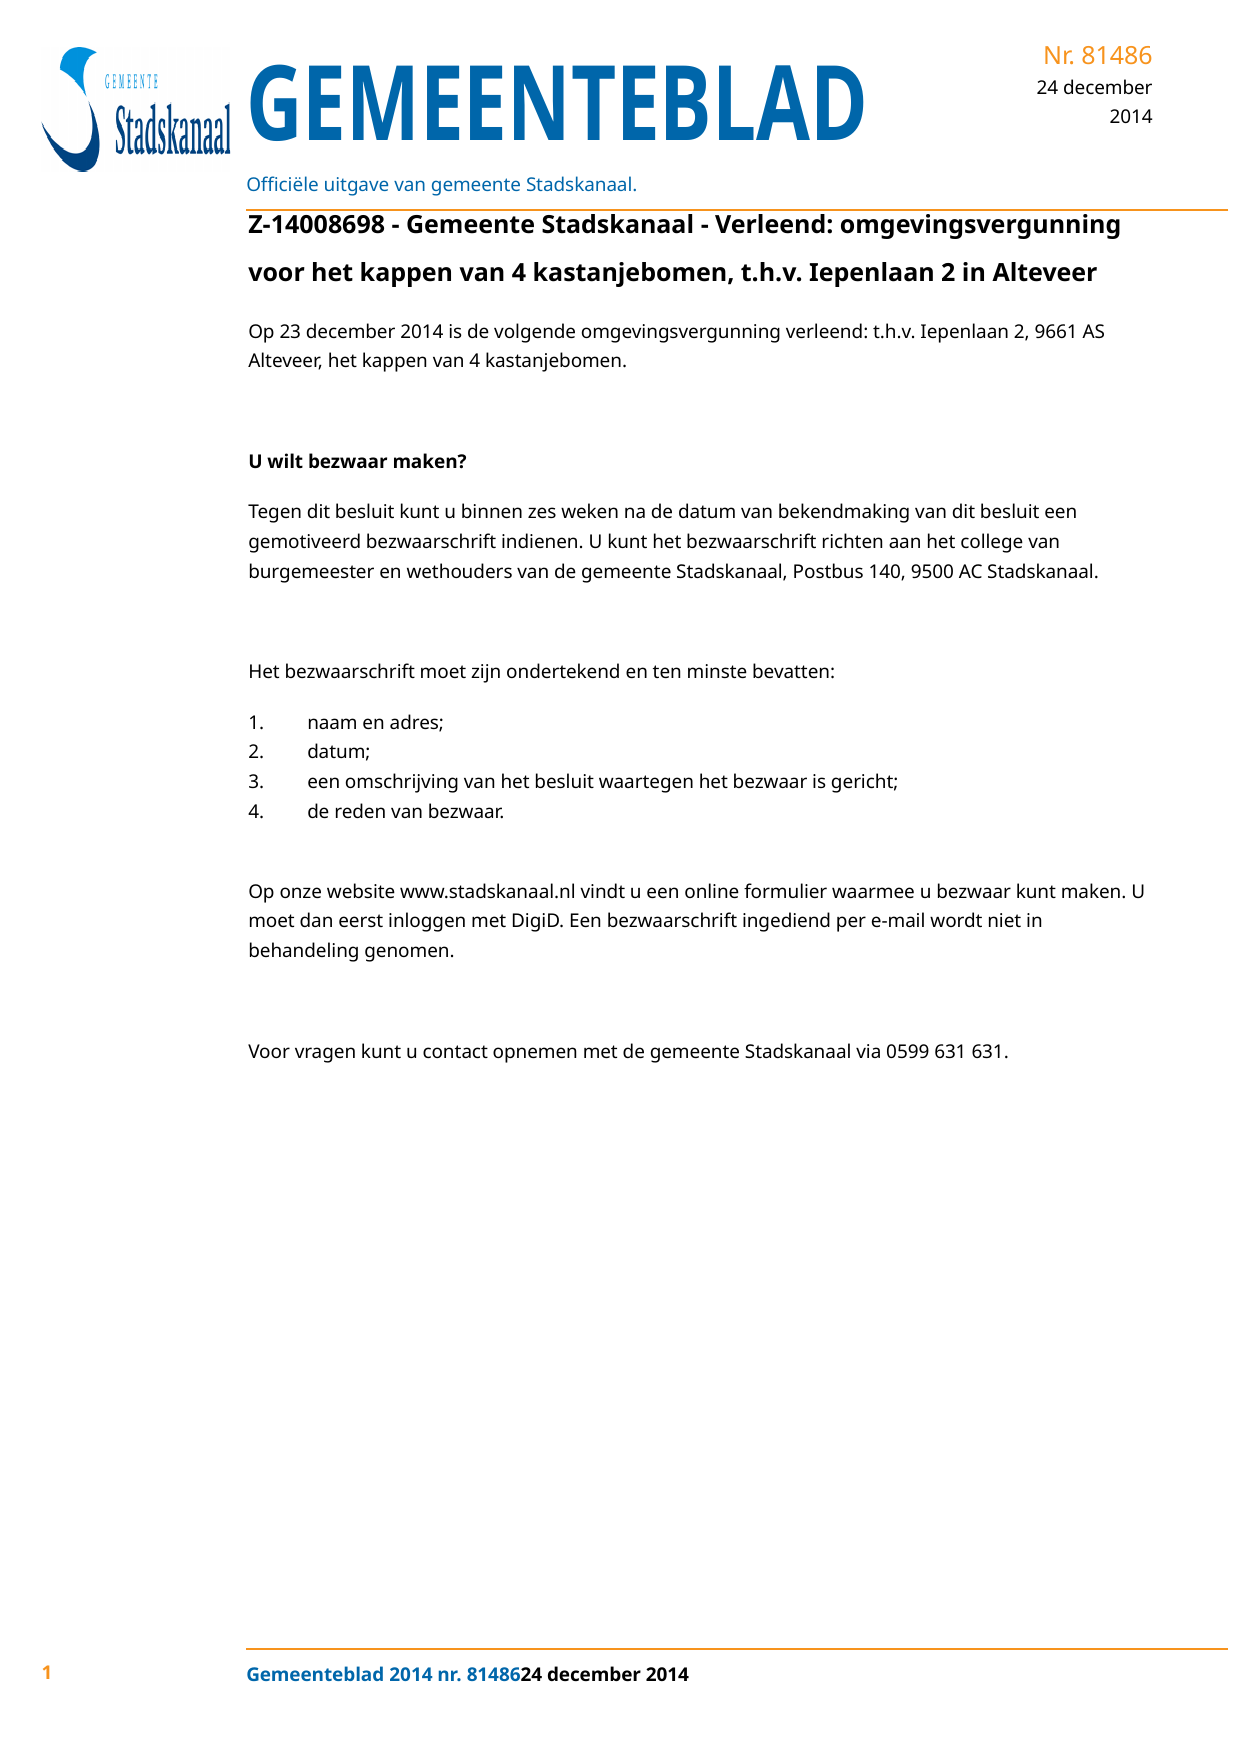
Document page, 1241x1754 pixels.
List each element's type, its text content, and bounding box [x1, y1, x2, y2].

text Tegen dit besluit kunt u binnen zes weken na de datum van bekendmaking van dit besluit een gemotiveerd bezwaarschrift indienen. U kunt het bezwaarschrift richten aan het college van burgemeester en wethouders van de gemeente Stadskanaal, Postbus 140, 9500 AC Stadskanaal. [248, 499, 1152, 584]
text Z-14008698 - Gemeente Stadskanaal - Verleend: omgevingsvergunning voor het kappen van 4 kastanjebomen, t.h.v. Iepenlaan 2 in Alteveer [248, 211, 1152, 288]
picture [41, 47, 231, 172]
list naam en adres; [248, 709, 1152, 735]
list datum; [248, 739, 1152, 764]
text U wilt bezwaar maken? [248, 448, 1152, 474]
list een omschrijving van het besluit waartegen het bezwaar is gericht; [248, 768, 1152, 794]
text Het bezwaarschrift moet zijn ondertekend en ten minste bevatten: [248, 659, 1152, 684]
list de reden van bezwaar. [248, 798, 1152, 824]
text Voor vragen kunt u contact opnemen met de gemeente Stadskanaal via 0599 631 631. [248, 1038, 1152, 1064]
text Op onze website www.stadskanaal.nl vindt u een online formulier waarmee u bezwaar kunt maken. U moet dan eerst inloggen met DigiD. Een bezwaarschrift ingediend per e-mail wordt niet in behandeling genomen. [248, 878, 1152, 963]
text Op 23 december 2014 is de volgende omgevingsvergunning verleend: t.h.v. Iepenlaan 2, 9661 AS Alteveer, het kappen van 4 kastanjebomen. [248, 318, 1152, 373]
